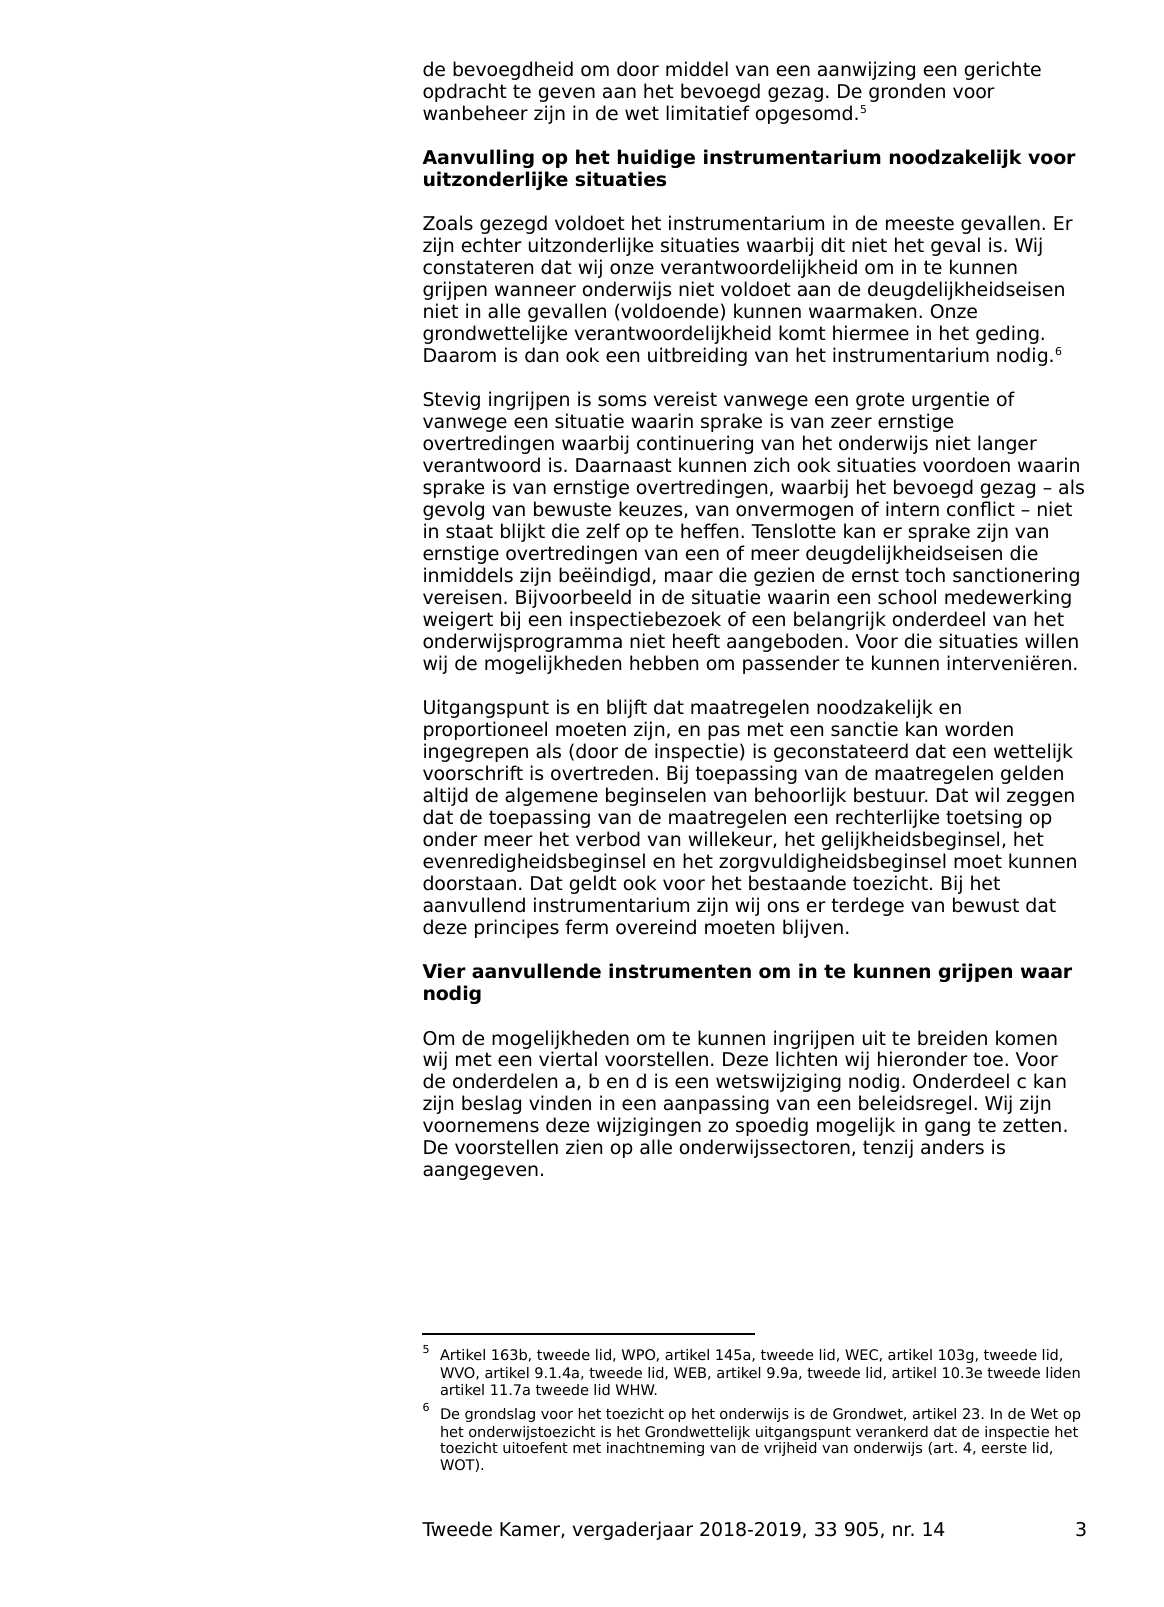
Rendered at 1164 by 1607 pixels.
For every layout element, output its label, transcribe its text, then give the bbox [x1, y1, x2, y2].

text Zoals gezegd voldoet het instrumentarium in de meeste gevallen. Er zijn echter uitzonderlijke situaties waarbij dit niet het geval is. Wij constateren dat wij onze verantwoordelijkheid om in te kunnen grijpen wanneer onderwijs niet voldoet aan de deugdelijkheidseisen niet in alle gevallen (voldoende) kunnen waarmaken. Onze grondwettelijke verantwoordelijkheid komt hiermee in het geding. Daarom is dan ook een uitbreiding van het instrumentarium nodig. [422, 213, 1087, 367]
subtitle Vier aanvullende instrumenten om in te kunnen grijpen waar nodig [422, 961, 1087, 1005]
text Stevig ingrijpen is soms vereist vanwege een grote urgentie of vanwege een situatie waarin sprake is van zeer ernstige overtredingen waarbij continuering van het onderwijs niet langer verantwoord is. Daarnaast kunnen zich ook situaties voordoen waarin sprake is van ernstige overtredingen, waarbij het bevoegd gezag – als gevolg van bewuste keuzes, van onvermogen of intern conflict – niet in staat blijkt die zelf op te heffen. Tenslotte kan er sprake zijn van ernstige overtredingen van een of meer deugdelijkheidseisen die inmiddels zijn beëindigd, maar die gezien de ernst toch sanctionering vereisen. Bijvoorbeeld in de situatie waarin een school medewerking weigert bij een inspectiebezoek of een belangrijk onderdeel van het onderwijsprogramma niet heeft aangeboden. Voor die situaties willen wij de mogelijkheden hebben om passender te kunnen interveniëren. [422, 389, 1087, 675]
text de bevoegdheid om door middel van een aanwijzing een gerichte opdracht te geven aan het bevoegd gezag. De gronden voor wanbeheer zijn in de wet limitatief opgesomd. [422, 59, 1087, 125]
subtitle Aanvulling op het huidige instrumentarium noodzakelijk voor uitzonderlijke situaties [422, 147, 1087, 191]
text Artikel 163b, tweede lid, WPO, artikel 145a, tweede lid, WEC, artikel 103g, tweede lid, WVO, artikel 9.1.4a, tweede lid, WEB, artikel 9.9a, tweede lid, artikel 10.3e tweede liden artikel 11.7a tweede lid WHW. [422, 1343, 1087, 1399]
text Uitgangspunt is en blijft dat maatregelen noodzakelijk en proportioneel moeten zijn, en pas met een sanctie kan worden ingegrepen als (door de inspectie) is geconstateerd dat een wettelijk voorschrift is overtreden. Bij toepassing van de maatregelen gelden altijd de algemene beginselen van behoorlijk bestuur. Dat wil zeggen dat de toepassing van de maatregelen een rechterlijke toetsing op onder meer het verbod van willekeur, het gelijkheidsbeginsel, het evenredigheidsbeginsel en het zorgvuldigheidsbeginsel moet kunnen doorstaan. Dat geldt ook voor het bestaande toezicht. Bij het aanvullend instrumentarium zijn wij ons er terdege van bewust dat deze principes ferm overeind moeten blijven. [422, 697, 1087, 939]
text Om de mogelijkheden om te kunnen ingrijpen uit te breiden komen wij met een viertal voorstellen. Deze lichten wij hieronder toe. Voor de onderdelen a, b en d is een wetswijziging nodig. Onderdeel c kan zijn beslag vinden in een aanpassing van een beleidsregel. Wij zijn voornemens deze wijzigingen zo spoedig mogelijk in gang te zetten. De voorstellen zien op alle onderwijssectoren, tenzij anders is aangegeven. [422, 1027, 1087, 1181]
text De grondslag voor het toezicht op het onderwijs is de Grondwet, artikel 23. In de Wet op het onderwijstoezicht is het Grondwettelijk uitgangspunt verankerd dat de inspectie het toezicht uitoefent met inachtneming van de vrijheid van onderwijs (art. 4, eerste lid, WOT). [422, 1402, 1087, 1474]
